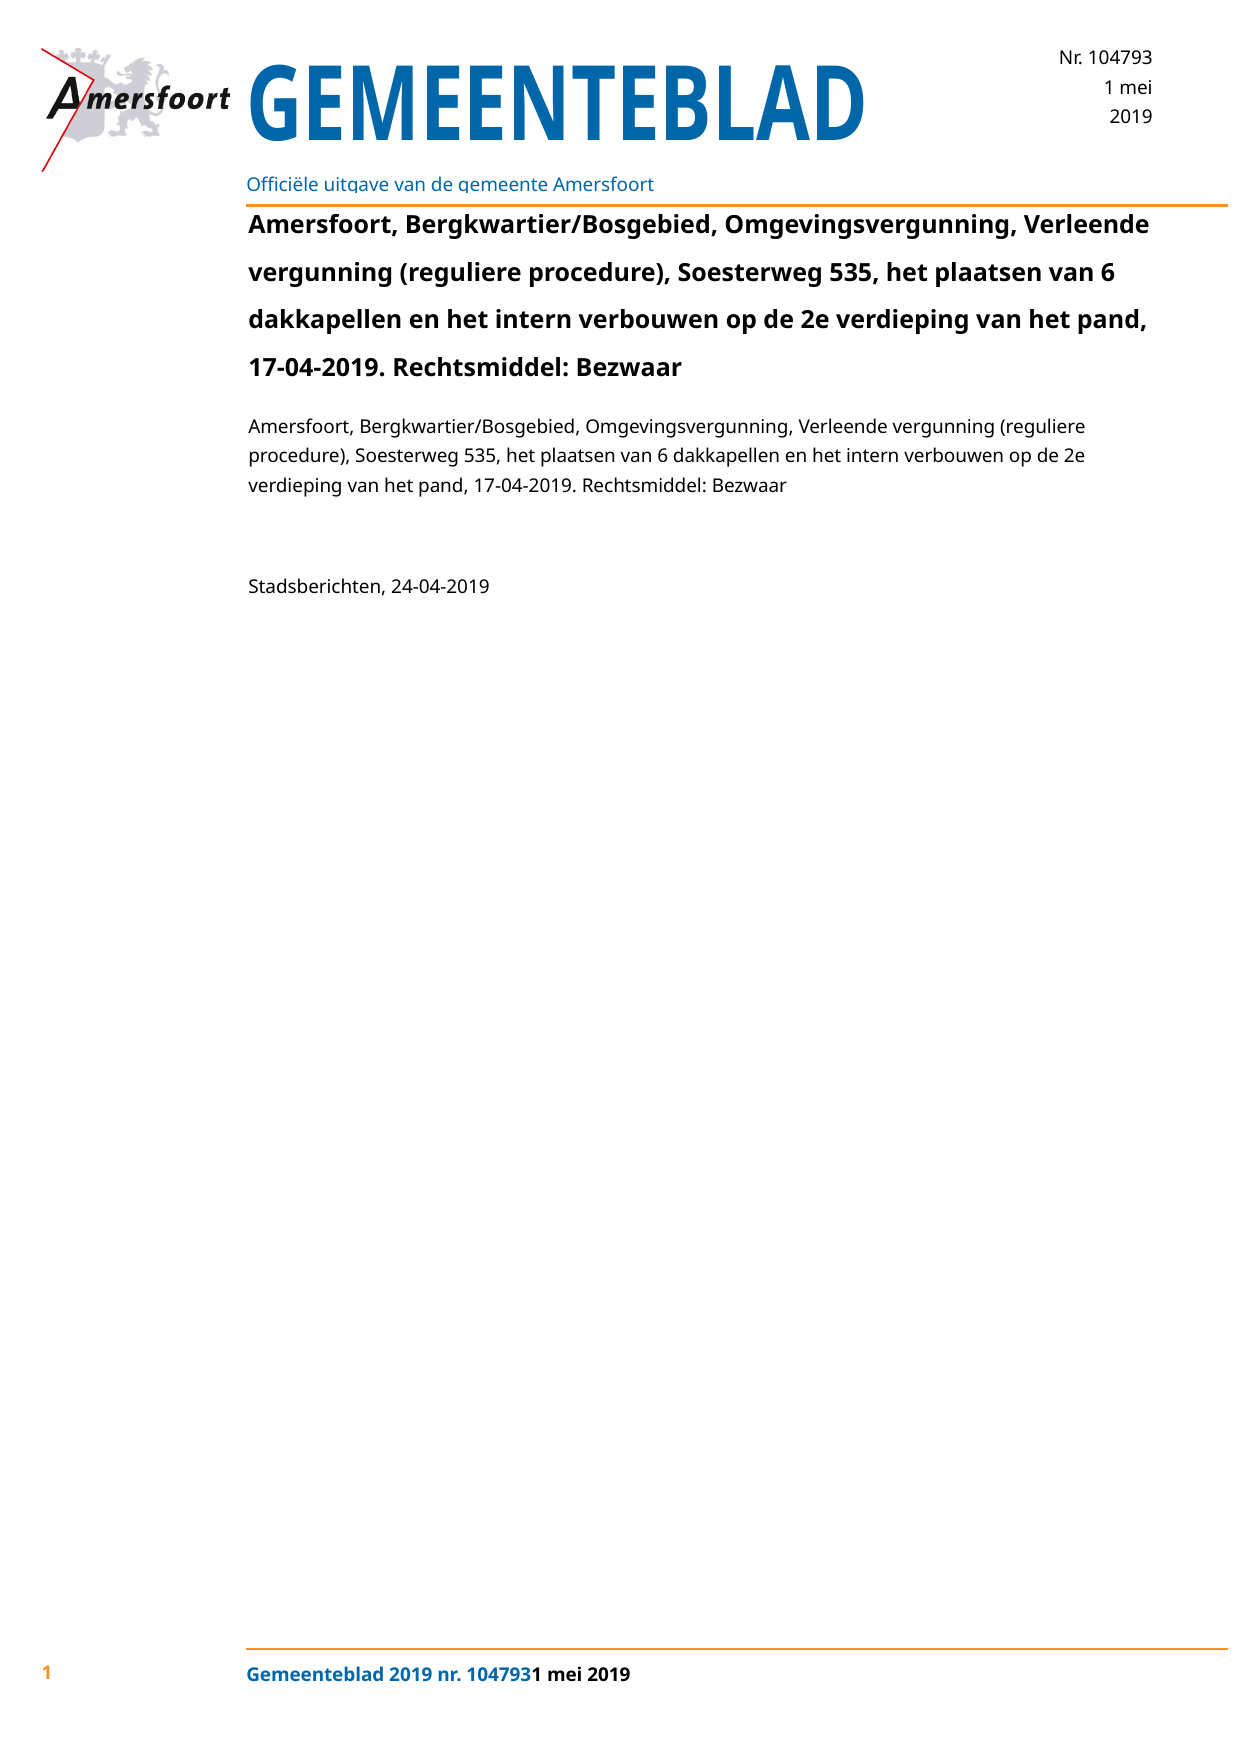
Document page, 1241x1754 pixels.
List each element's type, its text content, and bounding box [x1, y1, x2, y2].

text Stadsberichten, 24-04-2019 [248, 573, 1152, 599]
picture [41, 47, 231, 172]
text Amersfoort, Bergkwartier/Bosgebied, Omgevingsvergunning, Verleende vergunning (reguliere procedure), Soesterweg 535, het plaatsen van 6 dakkapellen en het intern verbouwen op de 2e verdieping van het pand, 17-04-2019. Rechtsmiddel: Bezwaar [248, 207, 1152, 384]
text Amersfoort, Bergkwartier/Bosgebied, Omgevingsvergunning, Verleende vergunning (reguliere procedure), Soesterweg 535, het plaatsen van 6 dakkapellen en het intern verbouwen op de 2e verdieping van het pand, 17-04-2019. Rechtsmiddel: Bezwaar [248, 413, 1152, 498]
